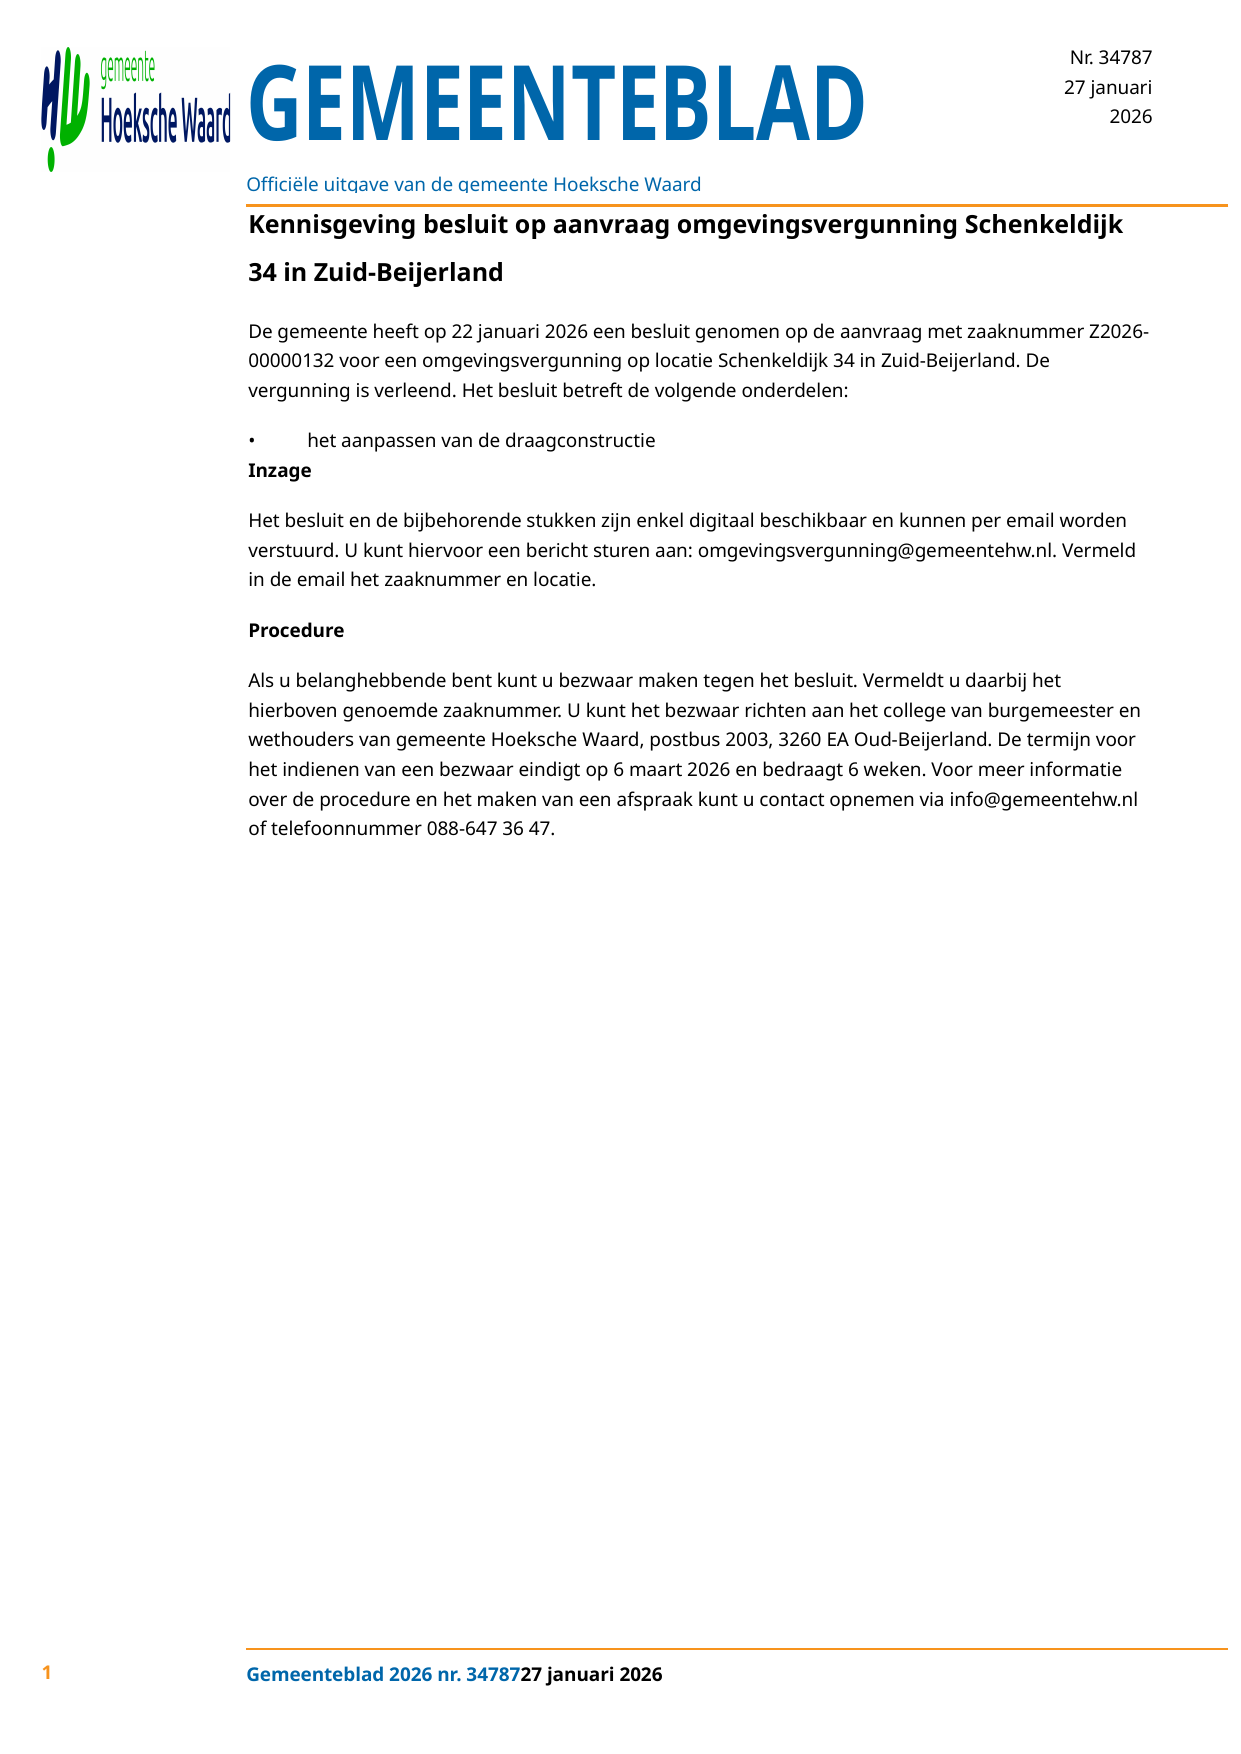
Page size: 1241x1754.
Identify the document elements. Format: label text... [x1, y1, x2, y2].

text Procedure [248, 617, 1152, 643]
text Het besluit en de bijbehorende stukken zijn enkel digitaal beschikbaar en kunnen per email worden verstuurd. U kunt hiervoor een bericht sturen aan: omgevingsvergunning@gemeentehw.nl. Vermeld in de email het zaaknummer en locatie. [248, 507, 1152, 592]
list het aanpassen van de draagconstructie [248, 427, 1152, 453]
text De gemeente heeft op 22 januari 2026 een besluit genomen op de aanvraag met zaaknummer Z2026-00000132 voor een omgevingsvergunning op locatie Schenkeldijk 34 in Zuid-Beijerland. De vergunning is verleend. Het besluit betreft de volgende onderdelen: [248, 318, 1152, 403]
picture [41, 47, 231, 172]
text Inzage [248, 457, 1152, 483]
text Als u belanghebbende bent kunt u bezwaar maken tegen het besluit. Vermeldt u daarbij het hierboven genoemde zaaknummer. U kunt het bezwaar richten aan het college van burgemeester en wethouders van gemeente Hoeksche Waard, postbus 2003, 3260 EA Oud-Beijerland. De termijn voor het indienen van een bezwaar eindigt op 6 maart 2026 en bedraagt 6 weken. Voor meer informatie over de procedure en het maken van een afspraak kunt u contact opnemen via info@gemeentehw.nl of telefoonnummer 088-647 36 47. [248, 667, 1152, 841]
text Kennisgeving besluit op aanvraag omgevingsvergunning Schenkeldijk 34 in Zuid-Beijerland [248, 207, 1152, 288]
